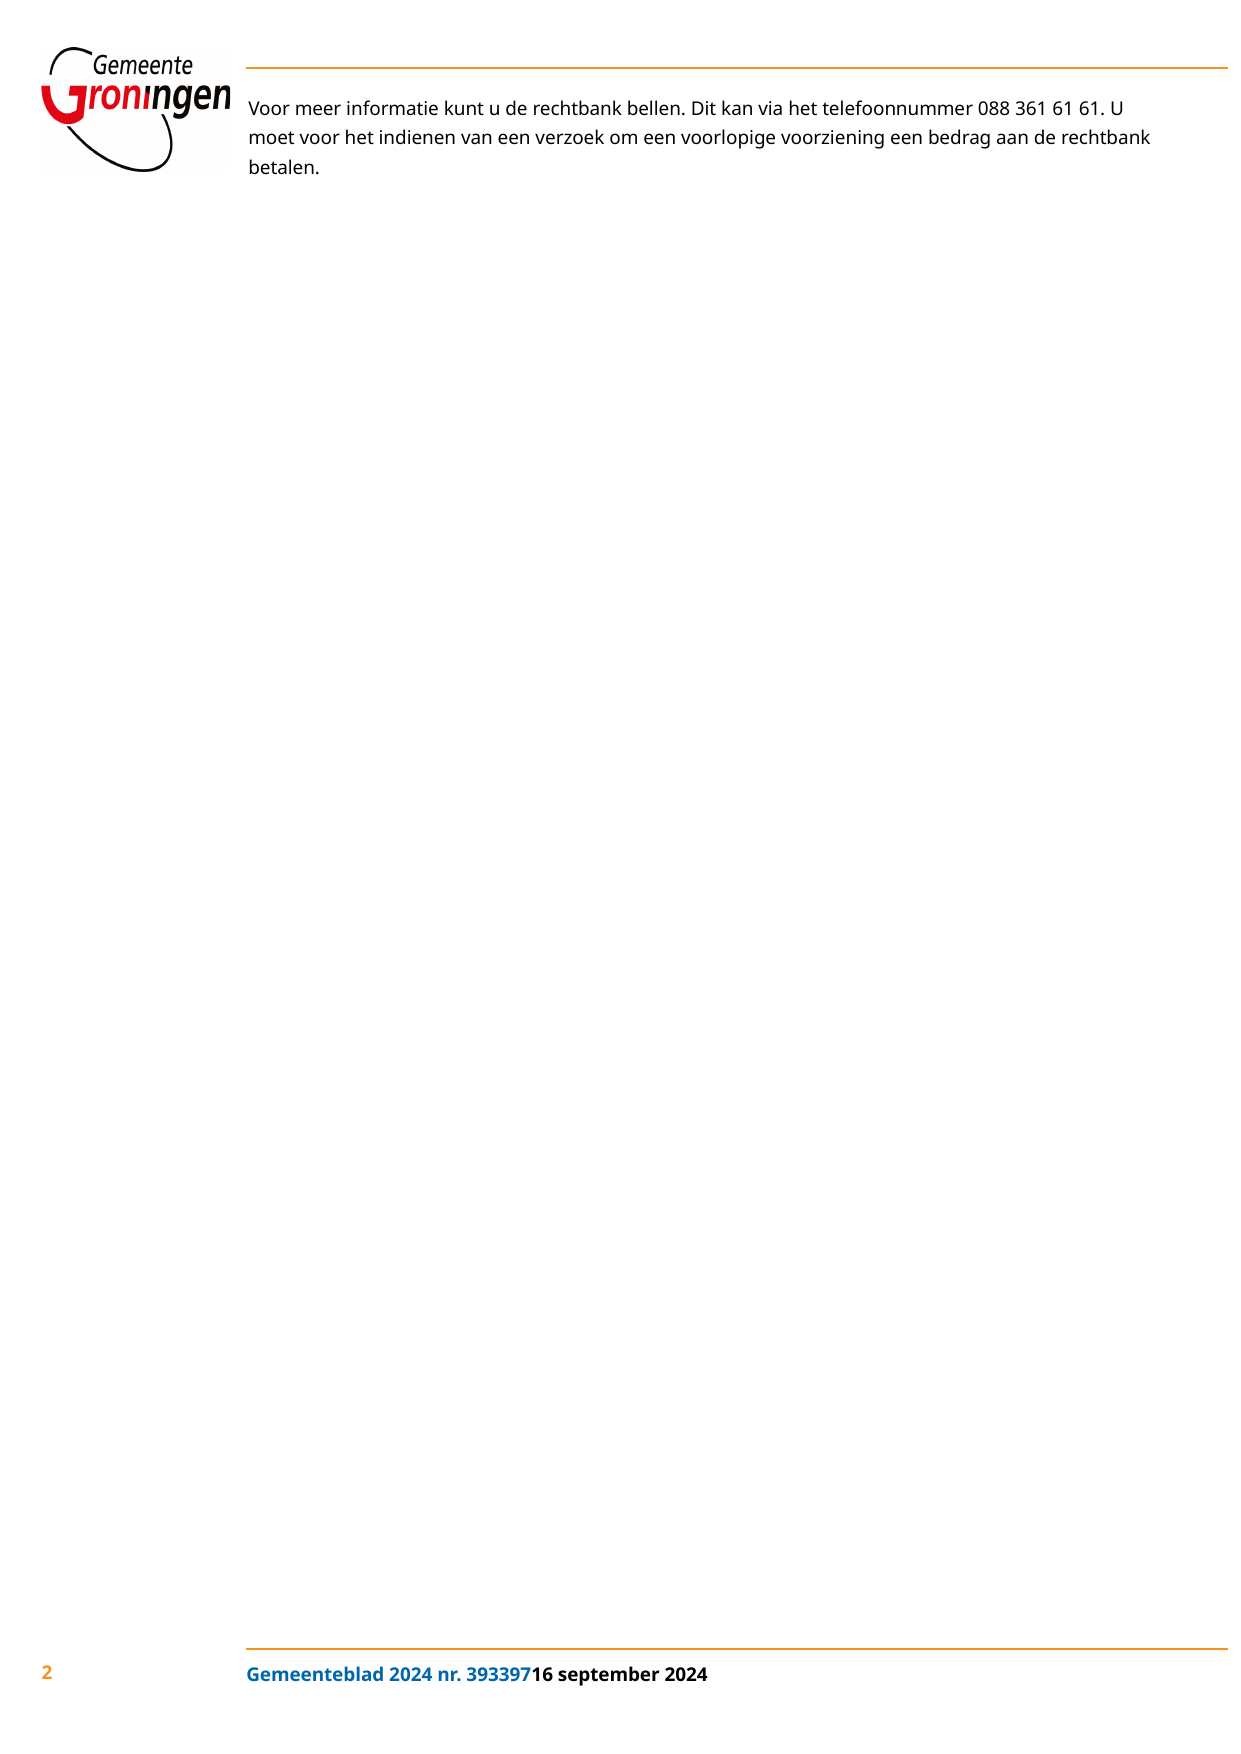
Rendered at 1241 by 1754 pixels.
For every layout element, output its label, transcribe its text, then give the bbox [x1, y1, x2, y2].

text Voor meer informatie kunt u de rechtbank bellen. Dit kan via het telefoonnummer 088 361 61 61. U moet voor het indienen van een verzoek om een voorlopige voorziening een bedrag aan de rechtbank betalen. [248, 95, 1152, 180]
picture [41, 47, 231, 172]
